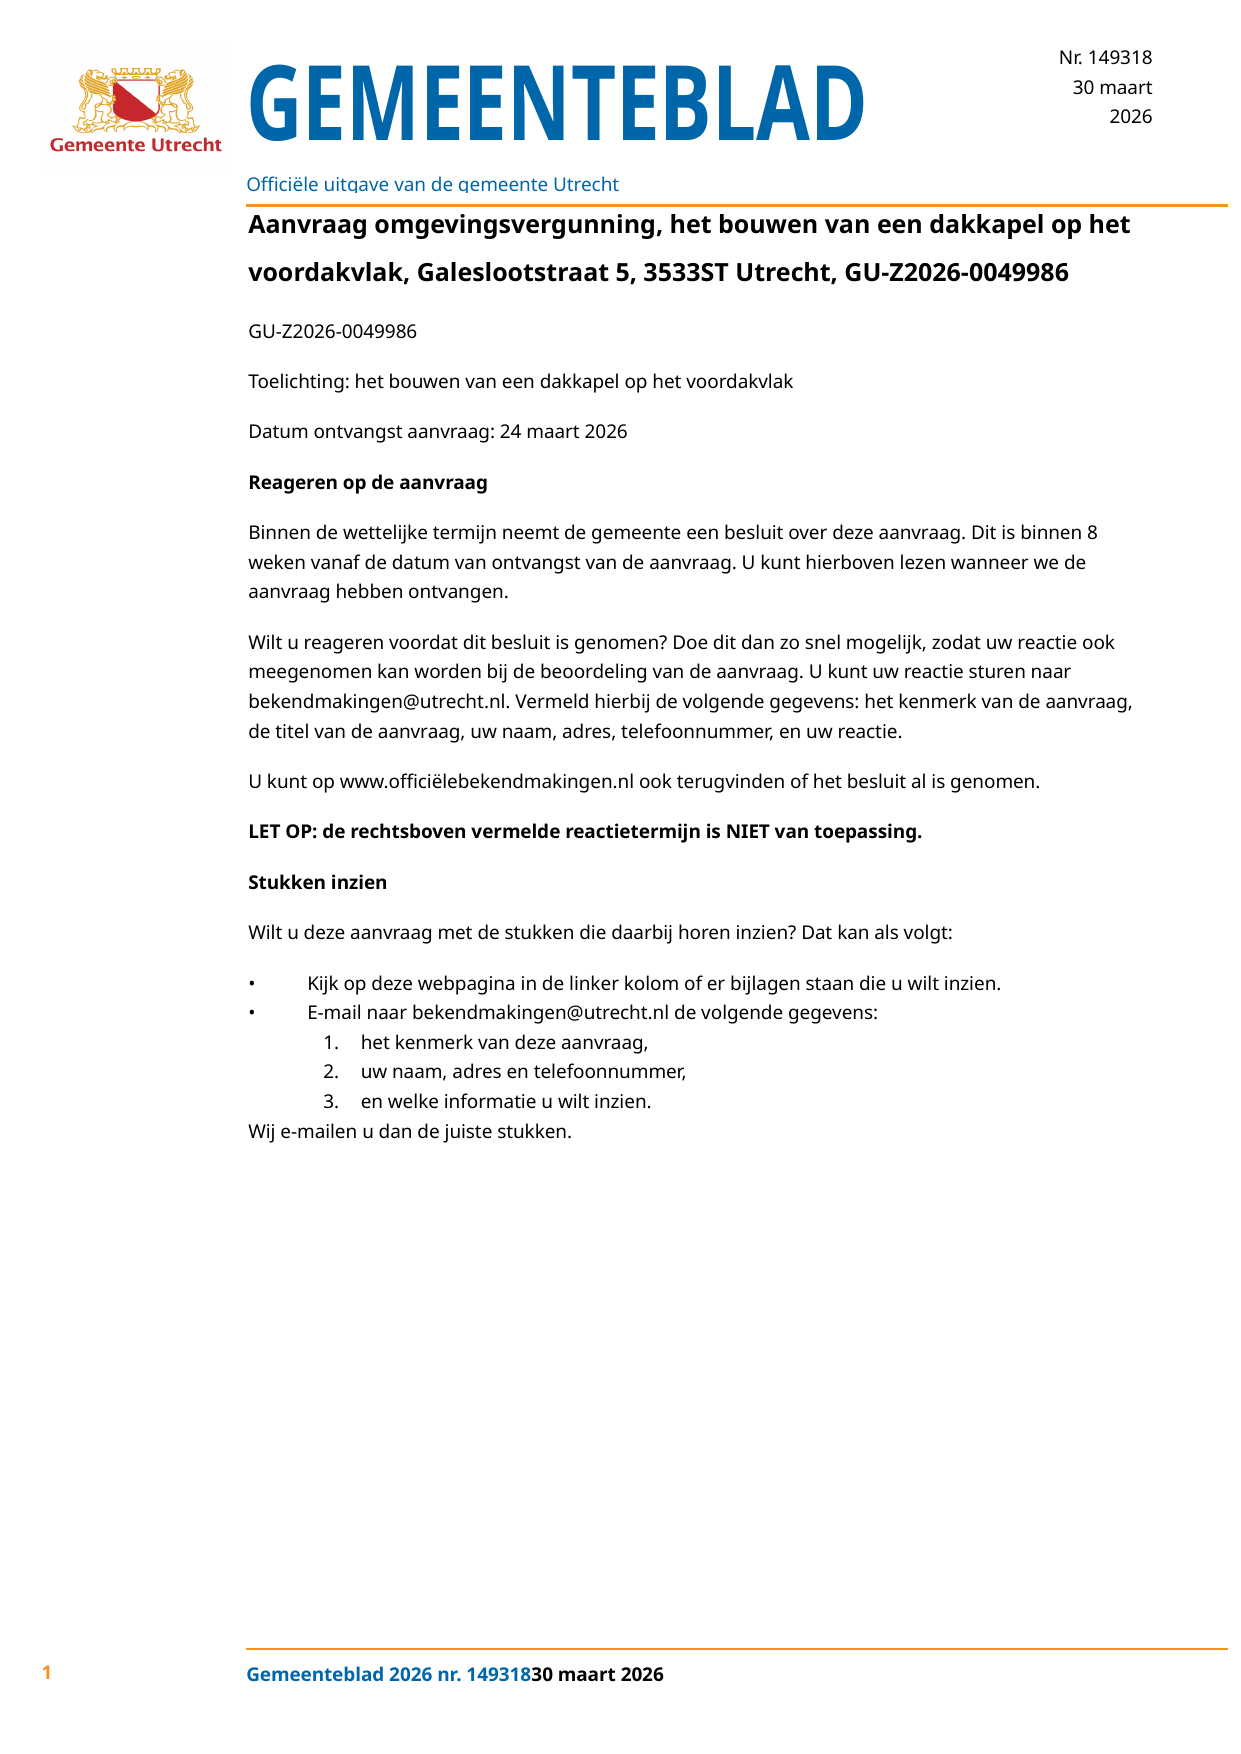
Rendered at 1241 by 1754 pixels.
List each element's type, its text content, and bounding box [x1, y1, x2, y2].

text Wilt u reageren voordat dit besluit is genomen? Doe dit dan zo snel mogelijk, zodat uw reactie ook meegenomen kan worden bij de beoordeling van de aanvraag. U kunt uw reactie sturen naar bekendmakingen@utrecht.nl. Vermeld hierbij de volgende gegevens: het kenmerk van de aanvraag, de titel van de aanvraag, uw naam, adres, telefoonnummer, en uw reactie. [248, 629, 1152, 744]
text Wij e-mailen u dan de juiste stukken. [248, 1118, 1152, 1144]
text Aanvraag omgevingsvergunning, het bouwen van een dakkapel op het voordakvlak, Galeslootstraat 5, 3533ST Utrecht, GU-Z2026-0049986 [248, 207, 1152, 288]
text LET OP: de rechtsboven vermelde reactietermijn is NIET van toepassing. [248, 819, 1152, 844]
text Toelichting: het bouwen van een dakkapel op het voordakvlak [248, 368, 1152, 394]
text Reageren op de aanvraag [248, 469, 1152, 495]
list het kenmerk van deze aanvraag, [323, 1029, 1152, 1055]
picture [41, 47, 231, 172]
list uw naam, adres en telefoonnummer, [323, 1059, 1152, 1084]
text U kunt op www.officiëlebekendmakingen.nl ook terugvinden of het besluit al is genomen. [248, 768, 1152, 794]
list Kijk op deze webpagina in de linker kolom of er bijlagen staan die u wilt inzien. [248, 970, 1152, 996]
list E-mail naar bekendmakingen@utrecht.nl de volgende gegevens: [248, 999, 1152, 1025]
list en welke informatie u wilt inzien. [323, 1088, 1152, 1114]
text Wilt u deze aanvraag met de stukken die daarbij horen inzien? Dat kan als volgt: [248, 919, 1152, 945]
text GU-Z2026-0049986 [248, 318, 1152, 344]
text Binnen de wettelijke termijn neemt de gemeente een besluit over deze aanvraag. Dit is binnen 8 weken vanaf de datum van ontvangst van de aanvraag. U kunt hierboven lezen wanneer we de aanvraag hebben ontvangen. [248, 519, 1152, 604]
text Datum ontvangst aanvraag: 24 maart 2026 [248, 419, 1152, 444]
text Stukken inzien [248, 869, 1152, 895]
